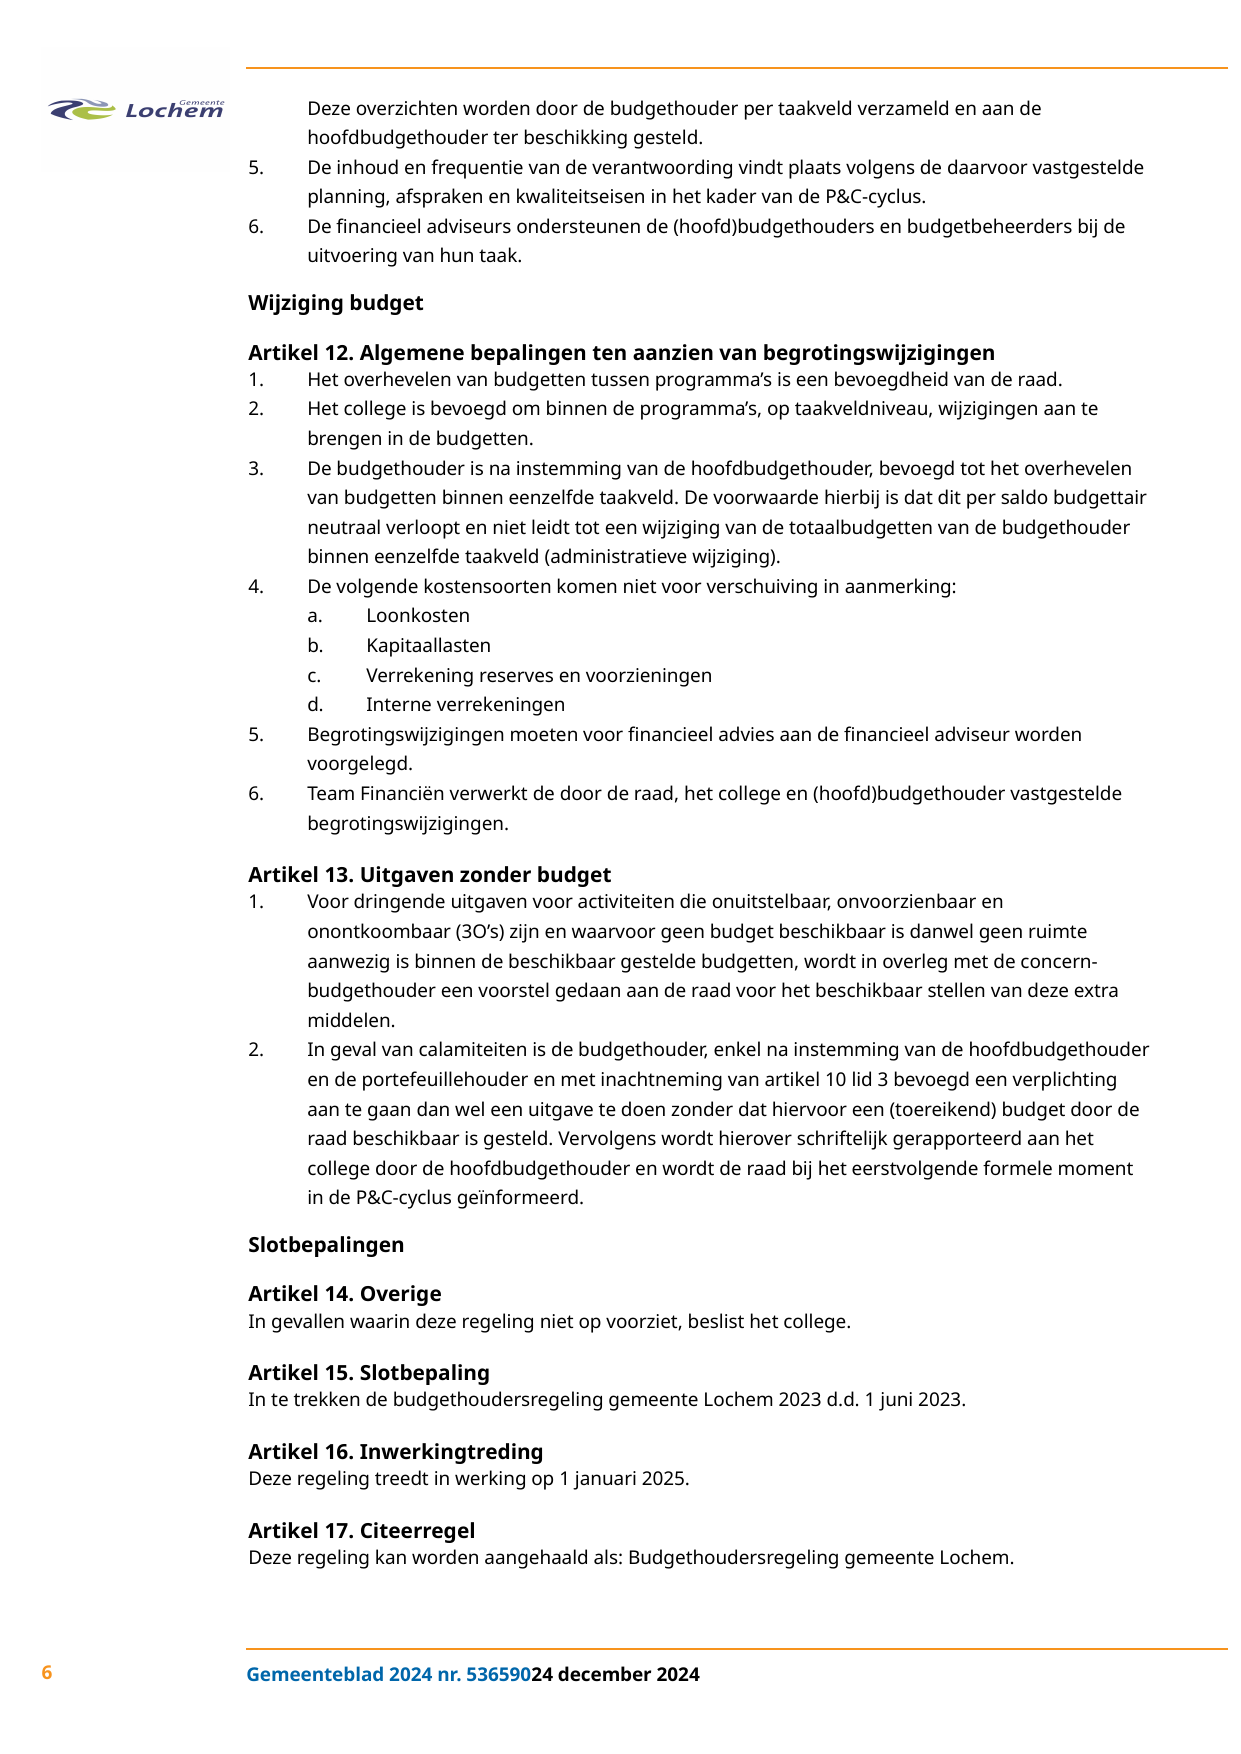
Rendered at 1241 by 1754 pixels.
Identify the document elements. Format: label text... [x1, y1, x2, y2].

list Deze overzichten worden door de budgethouder per taakveld verzameld en aan de hoofdbudgethouder ter beschikking gesteld. [248, 95, 1152, 150]
list De budgethouder is na instemming van de hoofdbudgethouder, bevoegd tot het overhevelen van budgetten binnen eenzelfde taakveld. De voorwaarde hierbij is dat dit per saldo budgettair neutraal verloopt en niet leidt tot een wijziging van de totaalbudgetten van de budgethouder binnen eenzelfde taakveld (administratieve wijziging). [248, 455, 1152, 569]
text Wijziging budget [248, 288, 1152, 317]
text In te trekken de budgethoudersregeling gemeente Lochem 2023 d.d. 1 juni 2023. [248, 1387, 1152, 1412]
list Team Financiën verwerkt de door de raad, het college en (hoofd)budgethouder vastgestelde begrotingswijzigingen. [248, 780, 1152, 836]
list De volgende kostensoorten komen niet voor verschuiving in aanmerking: [248, 573, 1152, 599]
list De inhoud en frequentie van de verantwoording vindt plaats volgens de daarvoor vastgestelde planning, afspraken en kwaliteitseisen in het kader van de P&C-cyclus. [248, 154, 1152, 209]
list Interne verrekeningen [307, 691, 1152, 717]
text Deze regeling kan worden aangehaald als: Budgethoudersregeling gemeente Lochem. [248, 1544, 1152, 1570]
text Artikel 15. Slotbepaling [248, 1358, 1152, 1387]
list Verrekening reserves en voorzieningen [307, 662, 1152, 688]
list Kapitaallasten [307, 632, 1152, 658]
picture [41, 47, 231, 172]
list In geval van calamiteiten is de budgethouder, enkel na instemming van de hoofdbudgethouder en de portefeuillehouder en met inachtneming van artikel 10 lid 3 bevoegd een verplichting aan te gaan dan wel een uitgave te doen zonder dat hiervoor een (toereikend) budget door de raad beschikbaar is gesteld. Vervolgens wordt hierover schriftelijk gerapporteerd aan het college door de hoofdbudgethouder en wordt de raad bij het eerstvolgende formele moment in de P&C-cyclus geïnformeerd. [248, 1037, 1152, 1210]
text Artikel 16. Inwerkingtreding [248, 1437, 1152, 1466]
list Voor dringende uitgaven voor activiteiten die onuitstelbaar, onvoorzienbaar en onontkoombaar (3O’s) zijn en waarvoor geen budget beschikbaar is danwel geen ruimte aanwezig is binnen de beschikbaar gestelde budgetten, wordt in overleg met de concern-budgethouder een voorstel gedaan aan de raad voor het beschikbaar stellen van deze extra middelen. [248, 889, 1152, 1033]
text Deze regeling treedt in werking op 1 januari 2025. [248, 1466, 1152, 1491]
text In gevallen waarin deze regeling niet op voorziet, beslist het college. [248, 1308, 1152, 1333]
list Loonkosten [307, 603, 1152, 628]
text Artikel 12. Algemene bepalingen ten aanzien van begrotingswijzigingen [248, 338, 1152, 366]
list Begrotingswijzigingen moeten voor financieel advies aan de financieel adviseur worden voorgelegd. [248, 721, 1152, 776]
text Artikel 14. Overige [248, 1279, 1152, 1308]
list Het overhevelen van budgetten tussen programma’s is een bevoegdheid van de raad. [248, 366, 1152, 392]
text Artikel 17. Citeerregel [248, 1516, 1152, 1544]
list De financieel adviseurs ondersteunen de (hoofd)budgethouders en budgetbeheerders bij de uitvoering van hun taak. [248, 213, 1152, 268]
list Het college is bevoegd om binnen de programma’s, op taakveldniveau, wijzigingen aan te brengen in de budgetten. [248, 396, 1152, 451]
text Slotbepalingen [248, 1230, 1152, 1258]
text Artikel 13. Uitgaven zonder budget [248, 860, 1152, 889]
